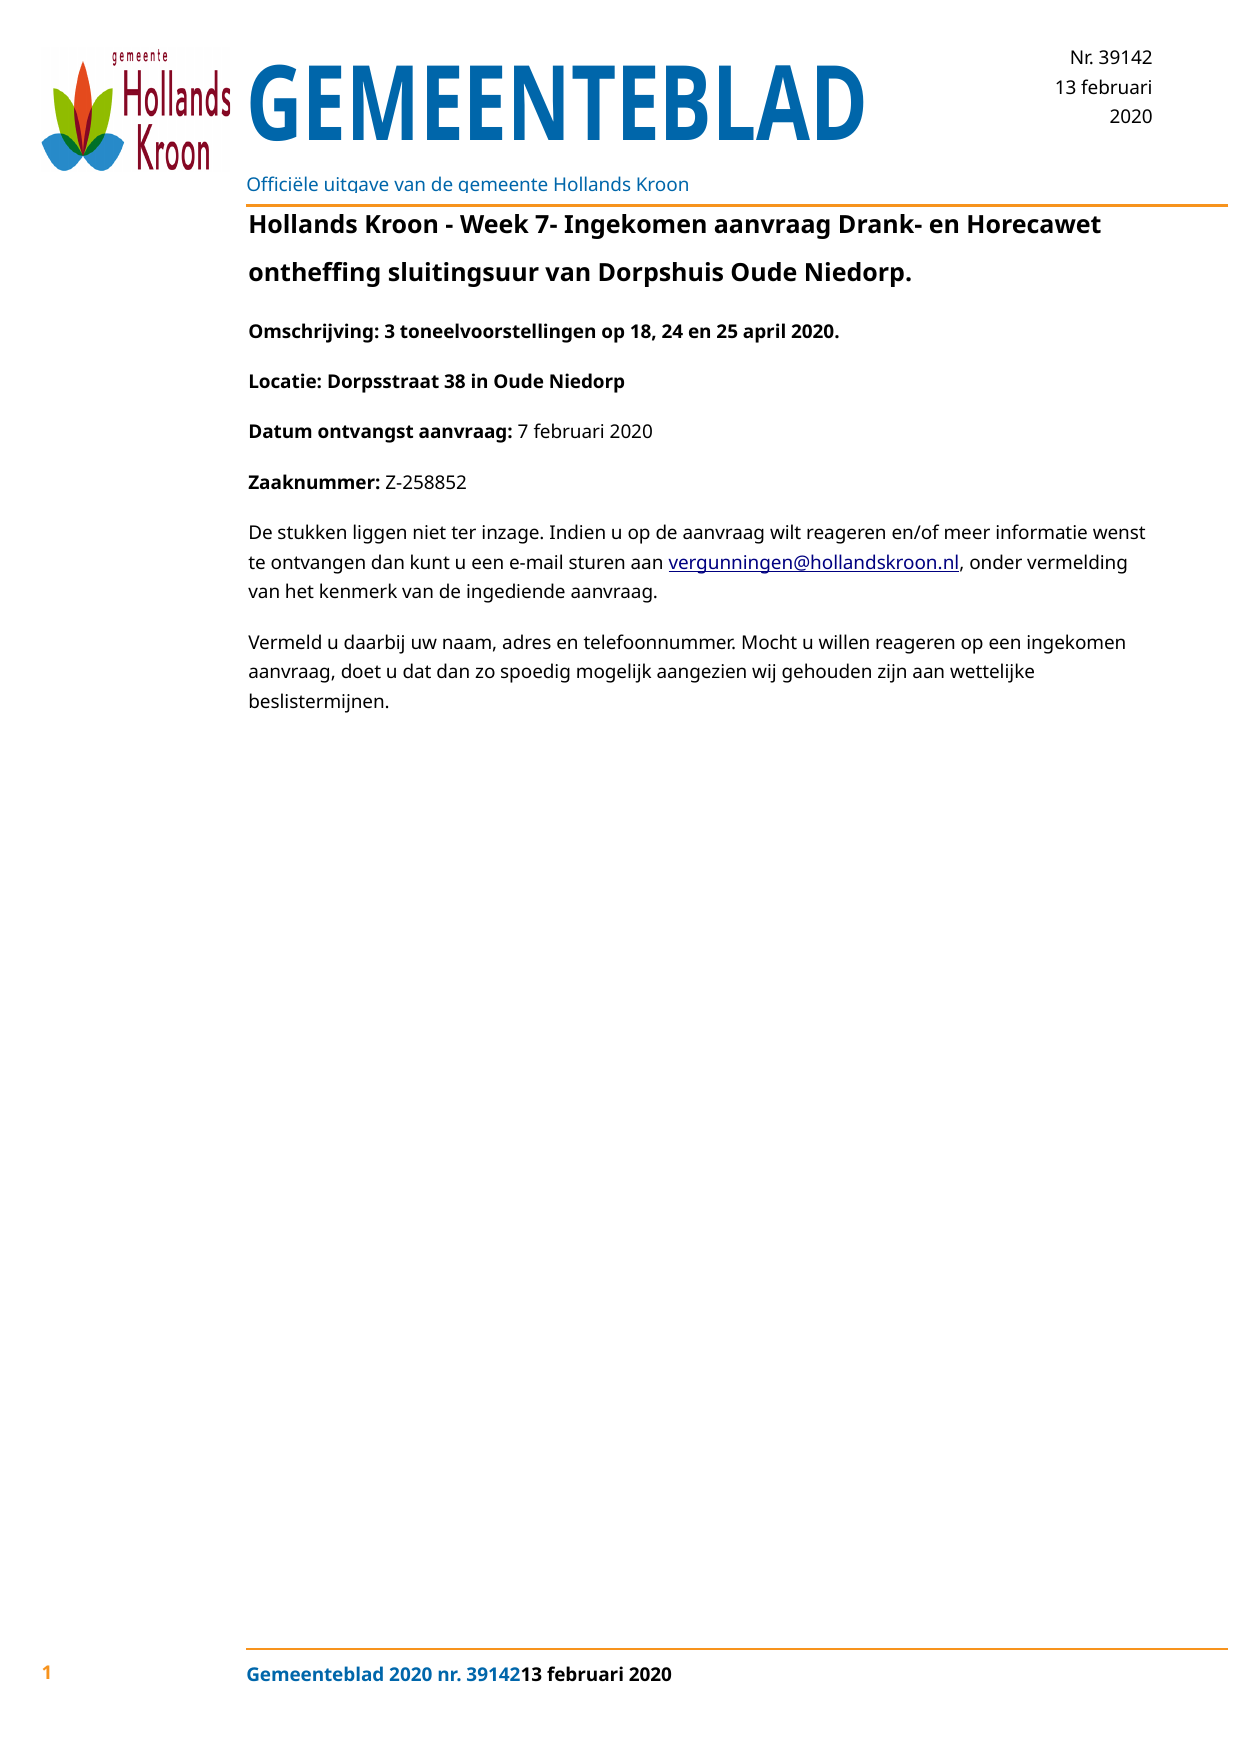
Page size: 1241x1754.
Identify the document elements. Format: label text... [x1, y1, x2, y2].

text Omschrijving: 3 toneelvoorstellingen op 18, 24 en 25 april 2020. [248, 318, 1152, 344]
text Datum ontvangst aanvraag: 7 februari 2020 [248, 419, 1152, 444]
text Zaaknummer: Z-258852 [248, 469, 1152, 495]
text Hollands Kroon - Week 7- Ingekomen aanvraag Drank- en Horecawet ontheffing sluitingsuur van Dorpshuis Oude Niedorp. [248, 207, 1152, 288]
text De stukken liggen niet ter inzage. Indien u op de aanvraag wilt reageren en/of meer informatie wenst te ontvangen dan kunt u een e-mail sturen aan vergunningen@hollandskroon.nl, onder vermelding van het kenmerk van de ingediende aanvraag. [248, 519, 1152, 604]
text Locatie: Dorpsstraat 38 in Oude Niedorp [248, 368, 1152, 394]
text Vermeld u daarbij uw naam, adres en telefoonnummer. Mocht u willen reageren op een ingekomen aanvraag, doet u dat dan zo spoedig mogelijk aangezien wij gehouden zijn aan wettelijke beslistermijnen. [248, 629, 1152, 714]
picture [41, 47, 231, 172]
